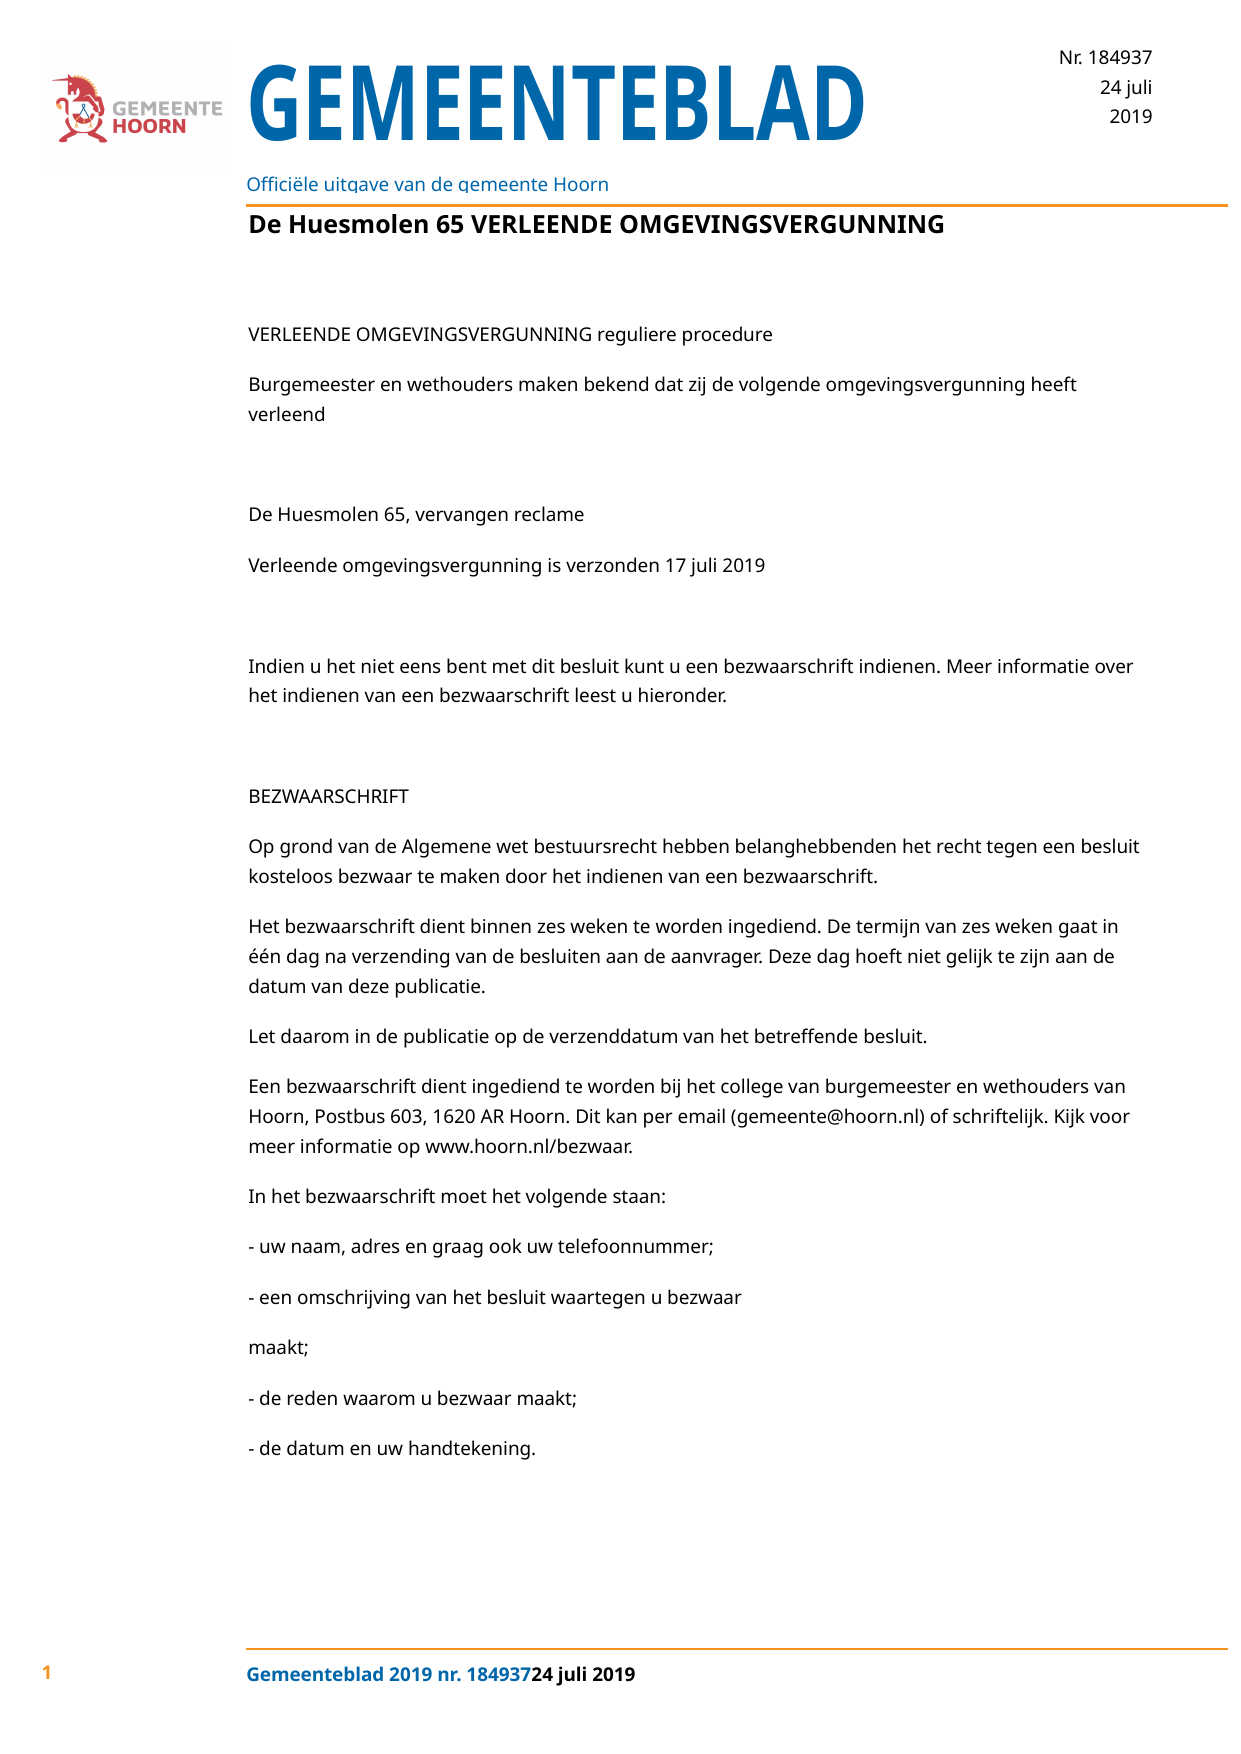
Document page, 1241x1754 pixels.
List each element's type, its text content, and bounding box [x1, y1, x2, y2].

text Verleende omgevingsvergunning is verzonden 17 juli 2019 [248, 552, 1152, 578]
text - uw naam, adres en graag ook uw telefoonnummer; [248, 1234, 1152, 1259]
text - een omschrijving van het besluit waartegen u bezwaar [248, 1284, 1152, 1310]
text BEZWAARSCHRIFT [248, 783, 1152, 809]
text Op grond van de Algemene wet bestuursrecht hebben belanghebbenden het recht tegen een besluit kosteloos bezwaar te maken door het indienen van een bezwaarschrift. [248, 834, 1152, 889]
text Een bezwaarschrift dient ingediend te worden bij het college van burgemeester en wethouders van Hoorn, Postbus 603, 1620 AR Hoorn. Dit kan per email (gemeente@hoorn.nl) of schriftelijk. Kijk voor meer informatie op www.hoorn.nl/bezwaar. [248, 1074, 1152, 1158]
text De Huesmolen 65 VERLEENDE OMGEVINGSVERGUNNING [248, 207, 1152, 241]
text - de reden waarom u bezwaar maakt; [248, 1385, 1152, 1411]
text De Huesmolen 65, vervangen reclame [248, 502, 1152, 527]
text In het bezwaarschrift moet het volgende staan: [248, 1183, 1152, 1209]
text maakt; [248, 1334, 1152, 1360]
text - de datum en uw handtekening. [248, 1435, 1152, 1461]
text Burgemeester en wethouders maken bekend dat zij de volgende omgevingsvergunning heeft verleend [248, 371, 1152, 426]
text Let daarom in de publicatie op de verzenddatum van het betreffende besluit. [248, 1023, 1152, 1049]
picture [41, 47, 231, 172]
text Indien u het niet eens bent met dit besluit kunt u een bezwaarschrift indienen. Meer informatie over het indienen van een bezwaarschrift leest u hieronder. [248, 653, 1152, 708]
text VERLEENDE OMGEVINGSVERGUNNING reguliere procedure [248, 321, 1152, 346]
text Het bezwaarschrift dient binnen zes weken te worden ingediend. De termijn van zes weken gaat in één dag na verzending van de besluiten aan de aanvrager. Deze dag hoeft niet gelijk te zijn aan de datum van deze publicatie. [248, 914, 1152, 998]
